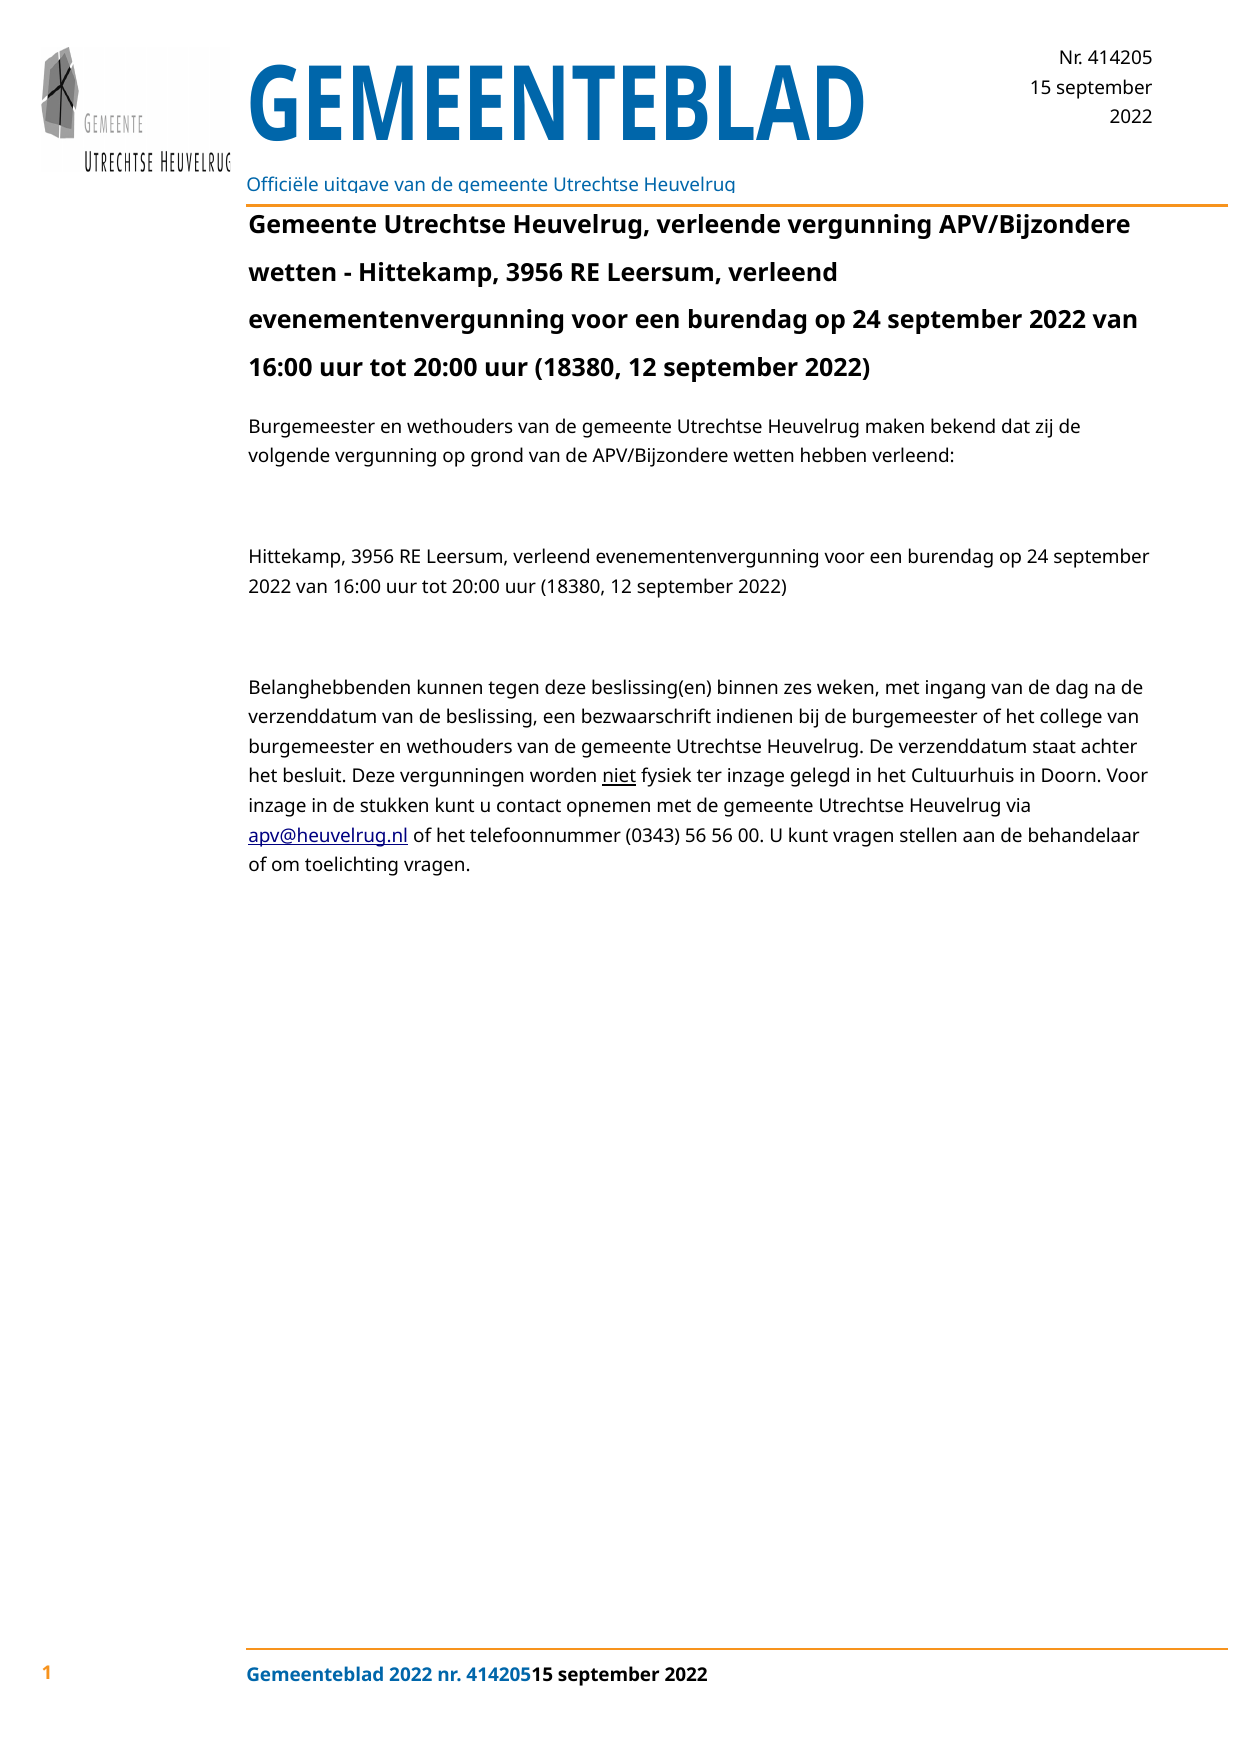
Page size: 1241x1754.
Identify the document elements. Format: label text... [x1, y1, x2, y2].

text Gemeente Utrechtse Heuvelrug, verleende vergunning APV/Bijzondere wetten - Hittekamp, 3956 RE Leersum, verleend evenementenvergunning voor een burendag op 24 september 2022 van 16:00 uur tot 20:00 uur (18380, 12 september 2022) [248, 207, 1152, 384]
text Hittekamp, 3956 RE Leersum, verleend evenementenvergunning voor een burendag op 24 september 2022 van 16:00 uur tot 20:00 uur (18380, 12 september 2022) [248, 543, 1152, 599]
text Belanghebbenden kunnen tegen deze beslissing(en) binnen zes weken, met ingang van de dag na de verzenddatum van de beslissing, een bezwaarschrift indienen bij de burgemeester of het college van burgemeester en wethouders van de gemeente Utrechtse Heuvelrug. De verzenddatum staat achter het besluit. Deze vergunningen worden niet fysiek ter inzage gelegd in het Cultuurhuis in Doorn. Voor inzage in de stukken kunt u contact opnemen met de gemeente Utrechtse Heuvelrug via apv@heuvelrug.nl of het telefoonnummer (0343) 56 56 00. U kunt vragen stellen aan de behandelaar of om toelichting vragen. [248, 674, 1152, 877]
picture [41, 47, 231, 172]
text Burgemeester en wethouders van de gemeente Utrechtse Heuvelrug maken bekend dat zij de volgende vergunning op grond van de APV/Bijzondere wetten hebben verleend: [248, 413, 1152, 468]
